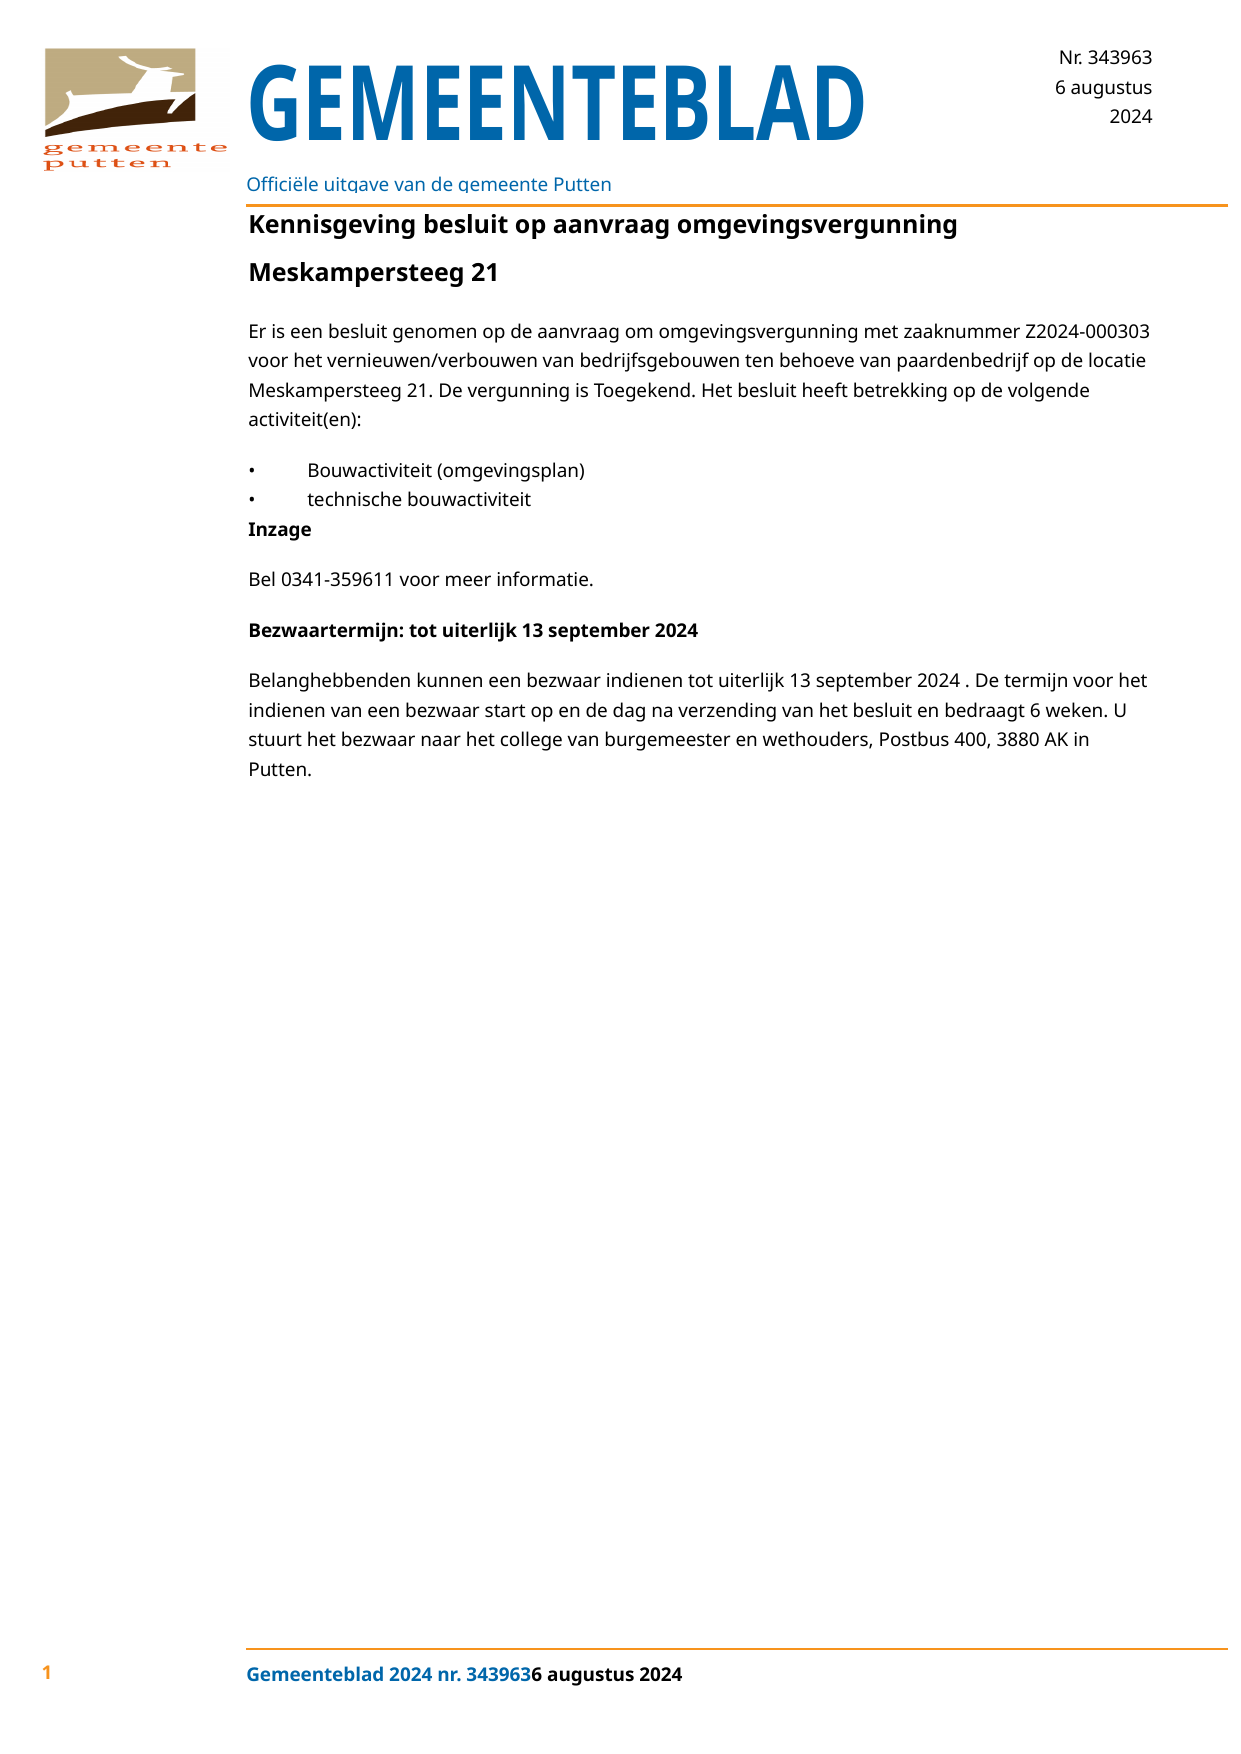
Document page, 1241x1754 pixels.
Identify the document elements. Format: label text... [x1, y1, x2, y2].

text Bel 0341-359611 voor meer informatie. [248, 567, 1152, 592]
text Er is een besluit genomen op de aanvraag om omgevingsvergunning met zaaknummer Z2024-000303 voor het vernieuwen/verbouwen van bedrijfsgebouwen ten behoeve van paardenbedrijf op de locatie Meskampersteeg 21. De vergunning is Toegekend. Het besluit heeft betrekking op de volgende activiteit(en): [248, 318, 1152, 432]
text Inzage [248, 516, 1152, 542]
list technische bouwactiviteit [248, 487, 1152, 512]
text Bezwaartermijn: tot uiterlijk 13 september 2024 [248, 617, 1152, 643]
text Kennisgeving besluit op aanvraag omgevingsvergunning Meskampersteeg 21 [248, 207, 1152, 288]
text Belanghebbenden kunnen een bezwaar indienen tot uiterlijk 13 september 2024 . De termijn voor het indienen van een bezwaar start op en de dag na verzending van het besluit en bedraagt 6 weken. U stuurt het bezwaar naar het college van burgemeester en wethouders, Postbus 400, 3880 AK in Putten. [248, 667, 1152, 782]
list Bouwactiviteit (omgevingsplan) [248, 457, 1152, 483]
picture [41, 47, 231, 172]
